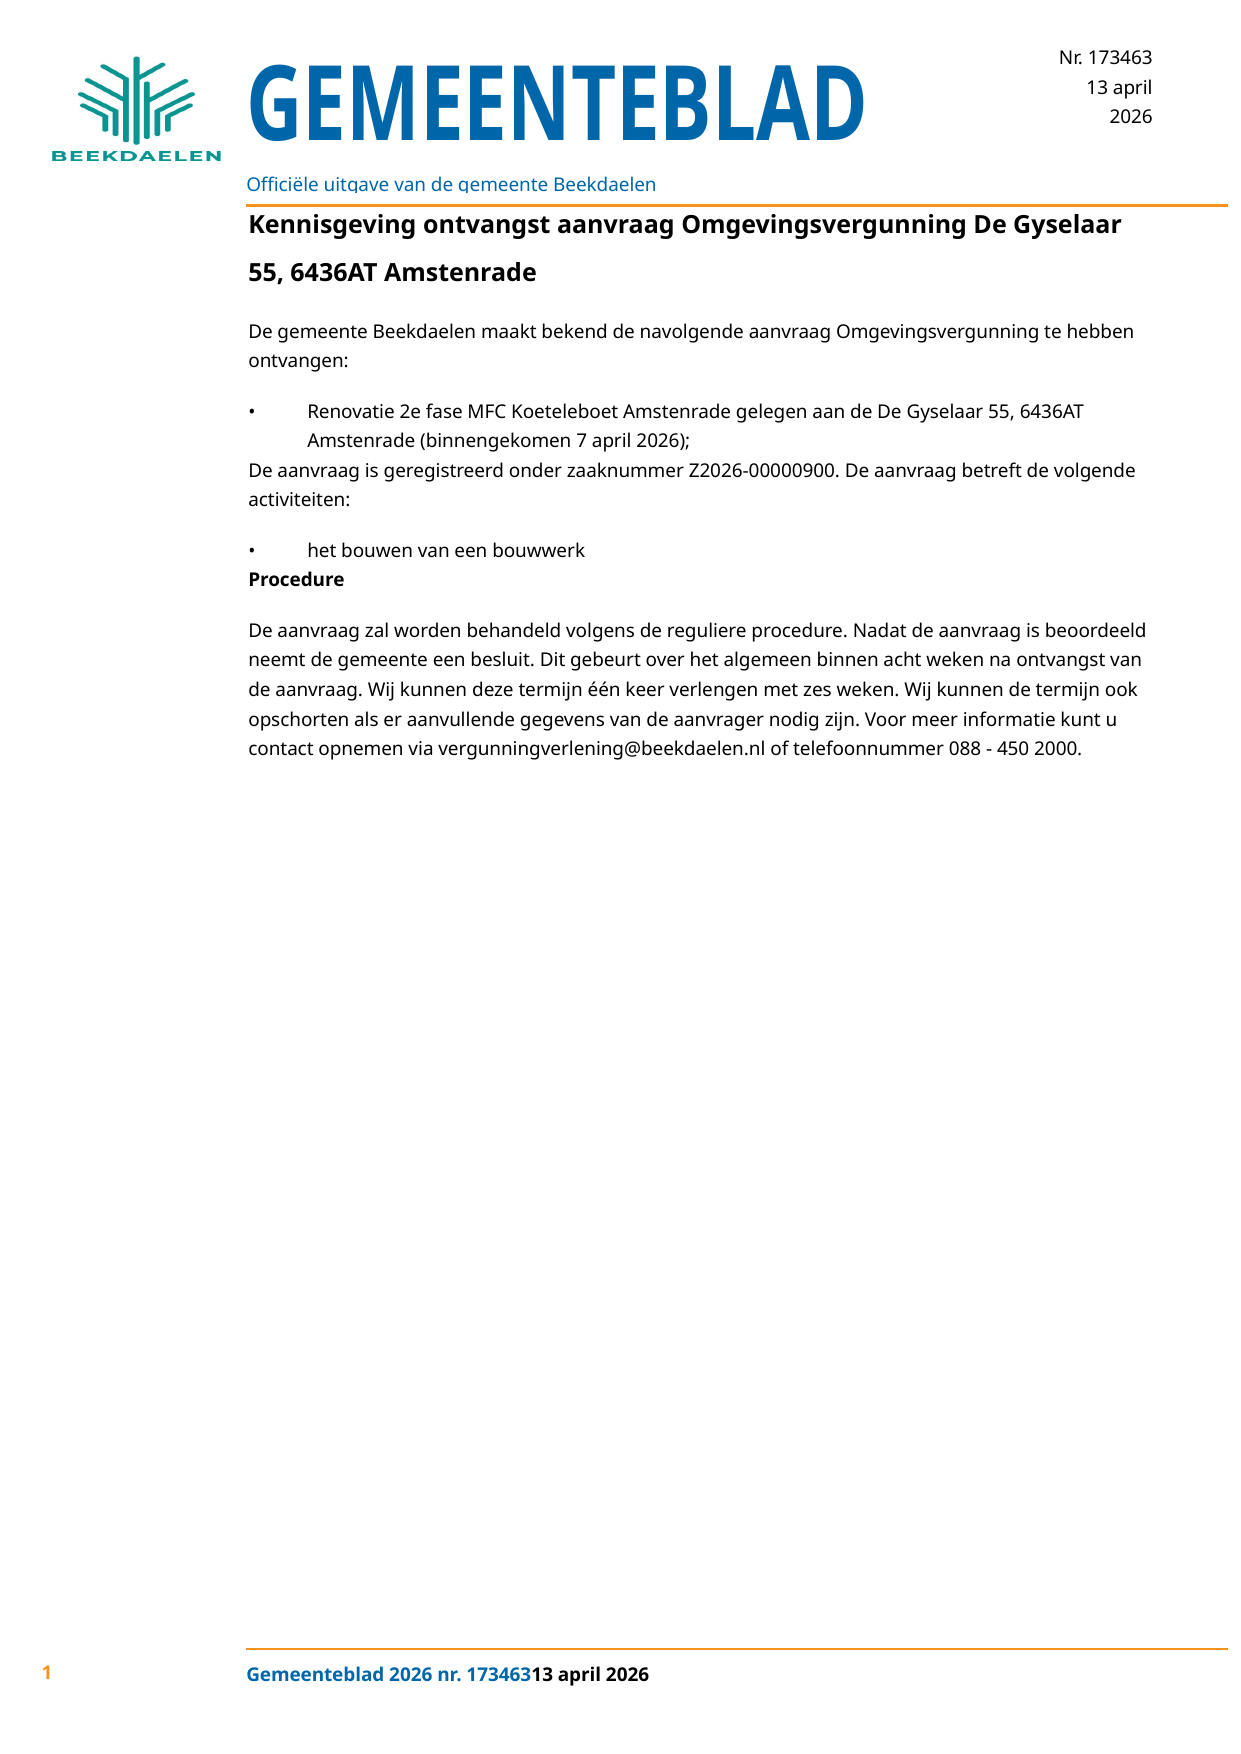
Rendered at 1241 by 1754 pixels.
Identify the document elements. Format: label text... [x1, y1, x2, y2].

picture [41, 47, 231, 172]
list het bouwen van een bouwwerk [248, 537, 1152, 563]
text De gemeente Beekdaelen maakt bekend de navolgende aanvraag Omgevingsvergunning te hebben ontvangen: [248, 318, 1152, 373]
text De aanvraag is geregistreerd onder zaaknummer Z2026-00000900. De aanvraag betreft de volgende activiteiten: [248, 457, 1152, 512]
text Kennisgeving ontvangst aanvraag Omgevingsvergunning De Gyselaar 55, 6436AT Amstenrade [248, 207, 1152, 288]
text Procedure [248, 567, 1152, 592]
text De aanvraag zal worden behandeld volgens de reguliere procedure. Nadat de aanvraag is beoordeeld neemt de gemeente een besluit. Dit gebeurt over het algemeen binnen acht weken na ontvangst van de aanvraag. Wij kunnen deze termijn één keer verlengen met zes weken. Wij kunnen de termijn ook opschorten als er aanvullende gegevens van de aanvrager nodig zijn. Voor meer informatie kunt u contact opnemen via vergunningverlening@beekdaelen.nl of telefoonnummer 088 - 450 2000. [248, 617, 1152, 761]
list Renovatie 2e fase MFC Koeteleboet Amstenrade gelegen aan de De Gyselaar 55, 6436AT Amstenrade (binnengekomen 7 april 2026); [248, 398, 1152, 453]
